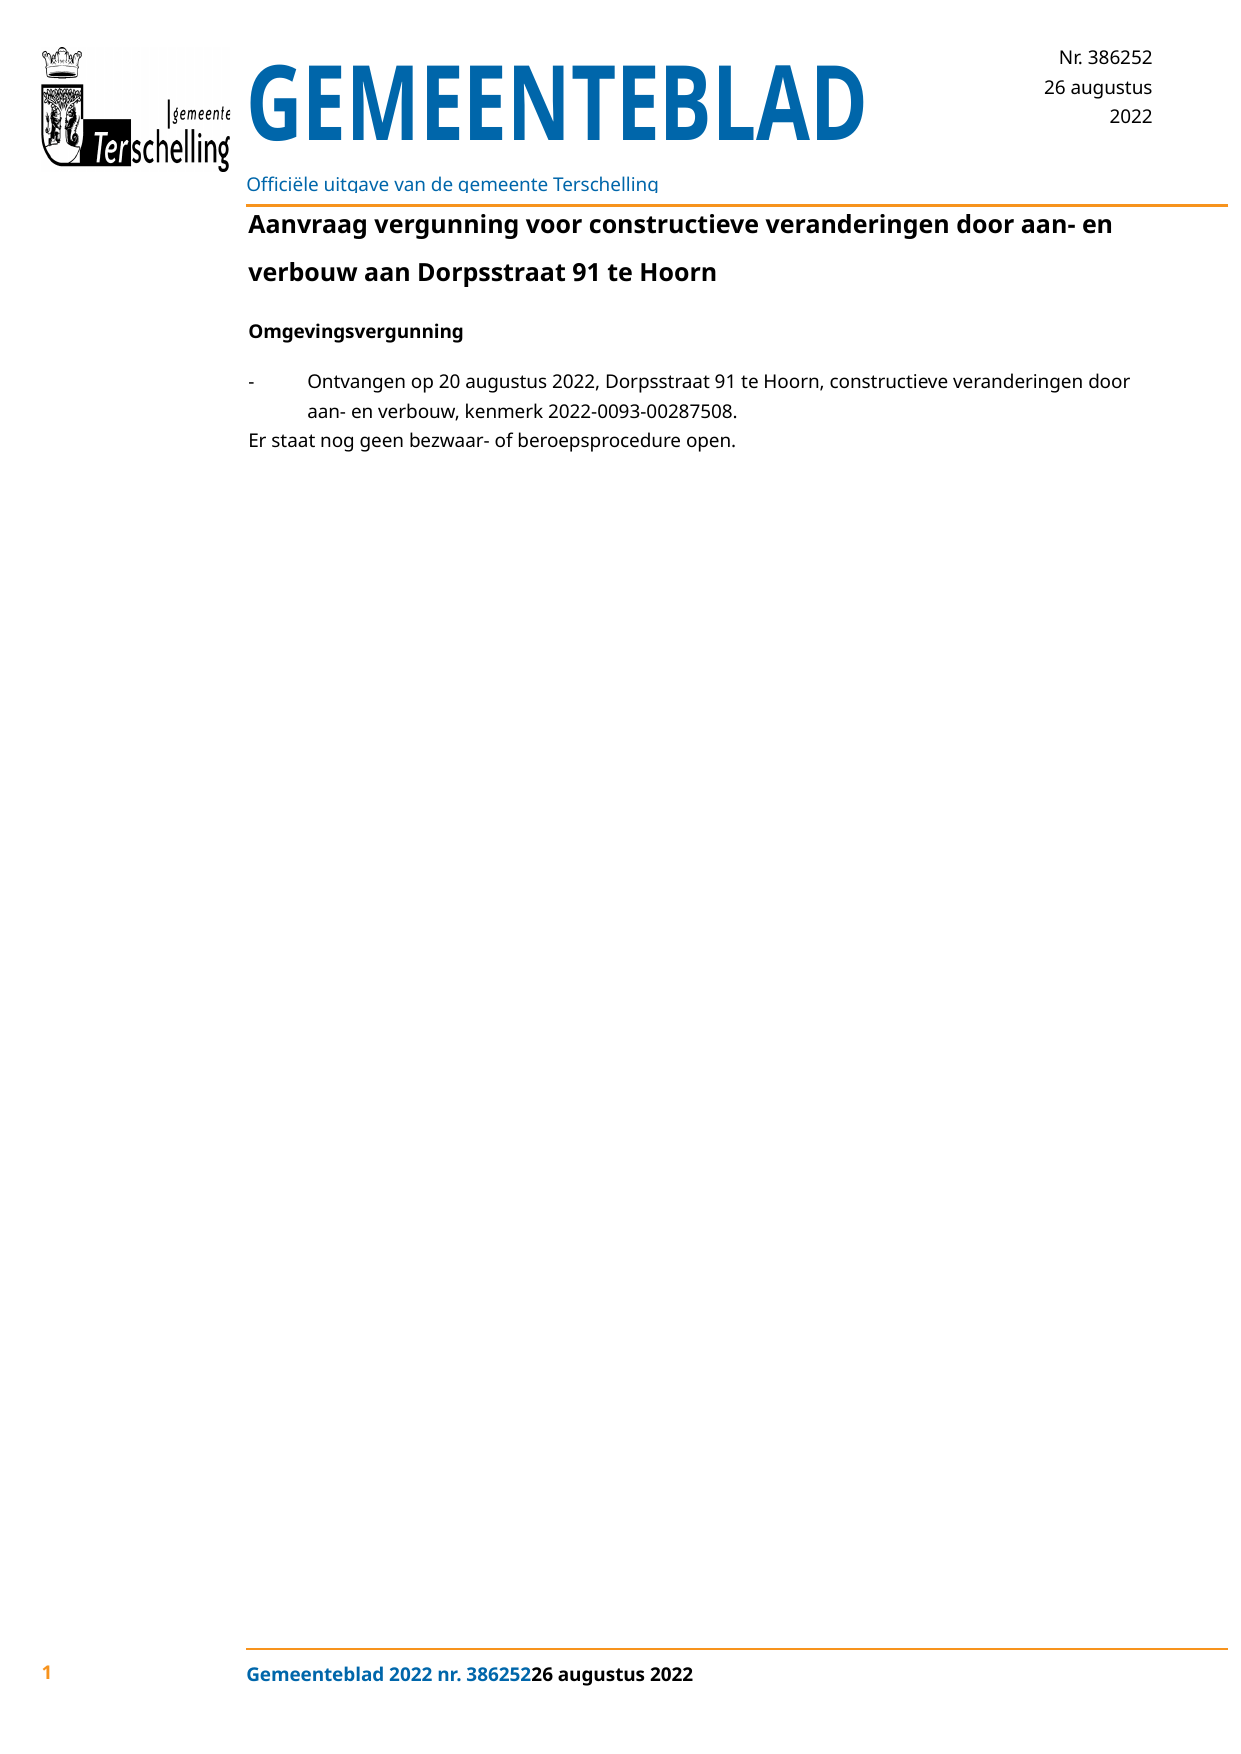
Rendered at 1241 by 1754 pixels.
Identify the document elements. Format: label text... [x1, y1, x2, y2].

text Omgevingsvergunning [248, 318, 1152, 344]
text Aanvraag vergunning voor constructieve veranderingen door aan- en verbouw aan Dorpsstraat 91 te Hoorn [248, 207, 1152, 288]
list Ontvangen op 20 augustus 2022, Dorpsstraat 91 te Hoorn, constructieve veranderingen door aan- en verbouw, kenmerk 2022-0093-00287508. [248, 368, 1152, 424]
text Er staat nog geen bezwaar- of beroepsprocedure open. [248, 427, 1152, 453]
picture [41, 47, 231, 172]
